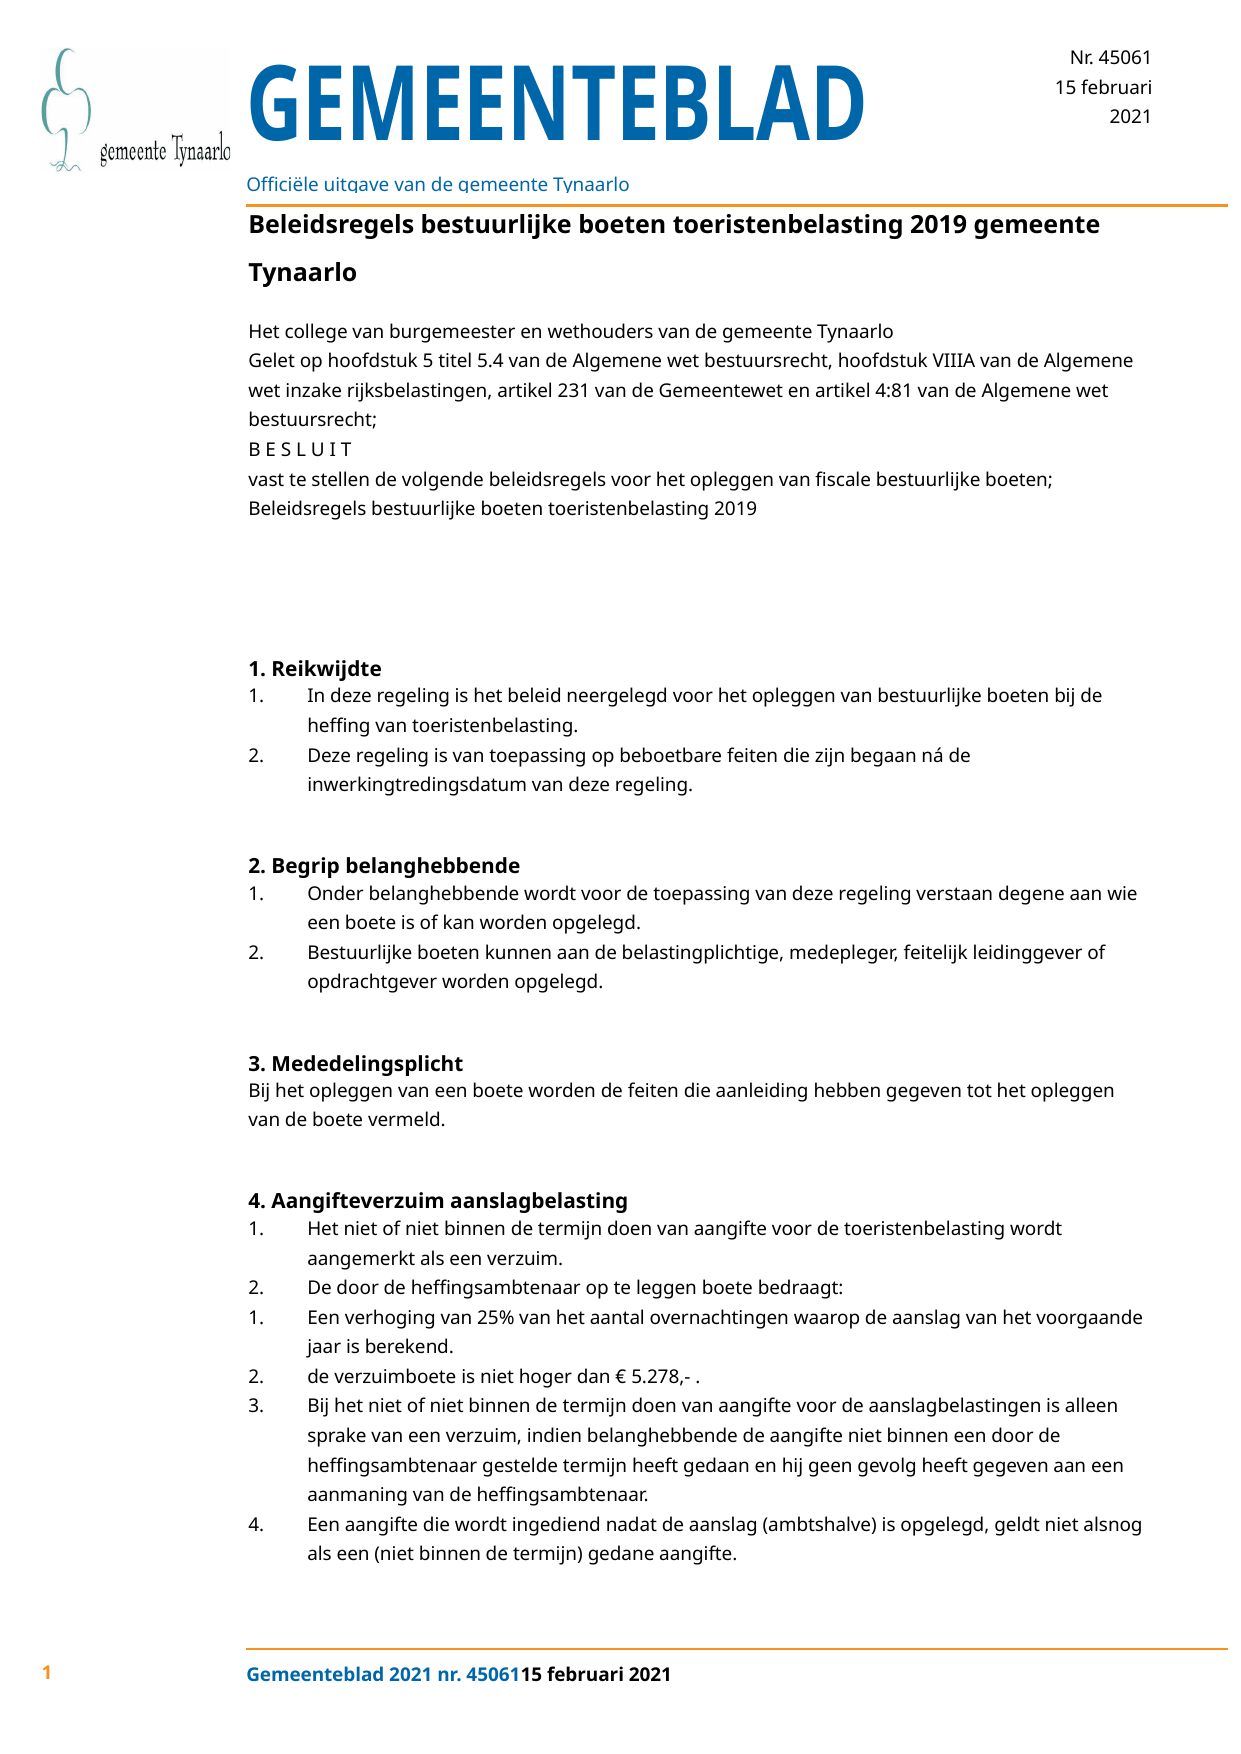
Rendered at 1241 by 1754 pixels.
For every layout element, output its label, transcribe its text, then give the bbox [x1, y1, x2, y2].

text Beleidsregels bestuurlijke boeten toeristenbelasting 2019 [248, 495, 1152, 521]
list In deze regeling is het beleid neergelegd voor het opleggen van bestuurlijke boeten bij de heffing van toeristenbelasting. [248, 683, 1152, 738]
text 3. Mededelingsplicht [248, 1049, 1152, 1077]
text vast te stellen de volgende beleidsregels voor het opleggen van fiscale bestuurlijke boeten; [248, 466, 1152, 492]
text Het college van burgemeester en wethouders van de gemeente Tynaarlo [248, 318, 1152, 344]
text B E S L U I T [248, 436, 1152, 462]
list de verzuimboete is niet hoger dan € 5.278,- . [248, 1363, 1152, 1389]
list Het niet of niet binnen de termijn doen van aangifte voor de toeristenbelasting wordt aangemerkt als een verzuim. [248, 1215, 1152, 1270]
text Beleidsregels bestuurlijke boeten toeristenbelasting 2019 gemeente Tynaarlo [248, 207, 1152, 288]
list Deze regeling is van toepassing op beboetbare feiten die zijn begaan ná de inwerkingtredingsdatum van deze regeling. [248, 742, 1152, 797]
text Bij het opleggen van een boete worden de feiten die aanleiding hebben gegeven tot het opleggen van de boete vermeld. [248, 1077, 1152, 1132]
text 4. Aangifteverzuim aanslagbelasting [248, 1187, 1152, 1215]
list Onder belanghebbende wordt voor de toepassing van deze regeling verstaan degene aan wie een boete is of kan worden opgelegd. [248, 880, 1152, 935]
list Bestuurlijke boeten kunnen aan de belastingplichtige, medepleger, feitelijk leidinggever of opdrachtgever worden opgelegd. [248, 939, 1152, 994]
text 1. Reikwijdte [248, 654, 1152, 683]
list Bij het niet of niet binnen de termijn doen van aangifte voor de aanslagbelastingen is alleen sprake van een verzuim, indien belanghebbende de aangifte niet binnen een door de heffingsambtenaar gestelde termijn heeft gedaan en hij geen gevolg heeft gegeven aan een aanmaning van de heffingsambtenaar. [248, 1393, 1152, 1507]
list Een verhoging van 25% van het aantal overnachtingen waarop de aanslag van het voorgaande jaar is berekend. [248, 1304, 1152, 1359]
text 2. Begrip belanghebbende [248, 851, 1152, 880]
text Gelet op hoofdstuk 5 titel 5.4 van de Algemene wet bestuursrecht, hoofdstuk VIIIA van de Algemene wet inzake rijksbelastingen, artikel 231 van de Gemeentewet en artikel 4:81 van de Algemene wet bestuursrecht; [248, 347, 1152, 432]
list De door de heffingsambtenaar op te leggen boete bedraagt: [248, 1274, 1152, 1300]
picture [41, 47, 231, 172]
list Een aangifte die wordt ingediend nadat de aanslag (ambtshalve) is opgelegd, geldt niet alsnog als een (niet binnen de termijn) gedane aangifte. [248, 1511, 1152, 1566]
